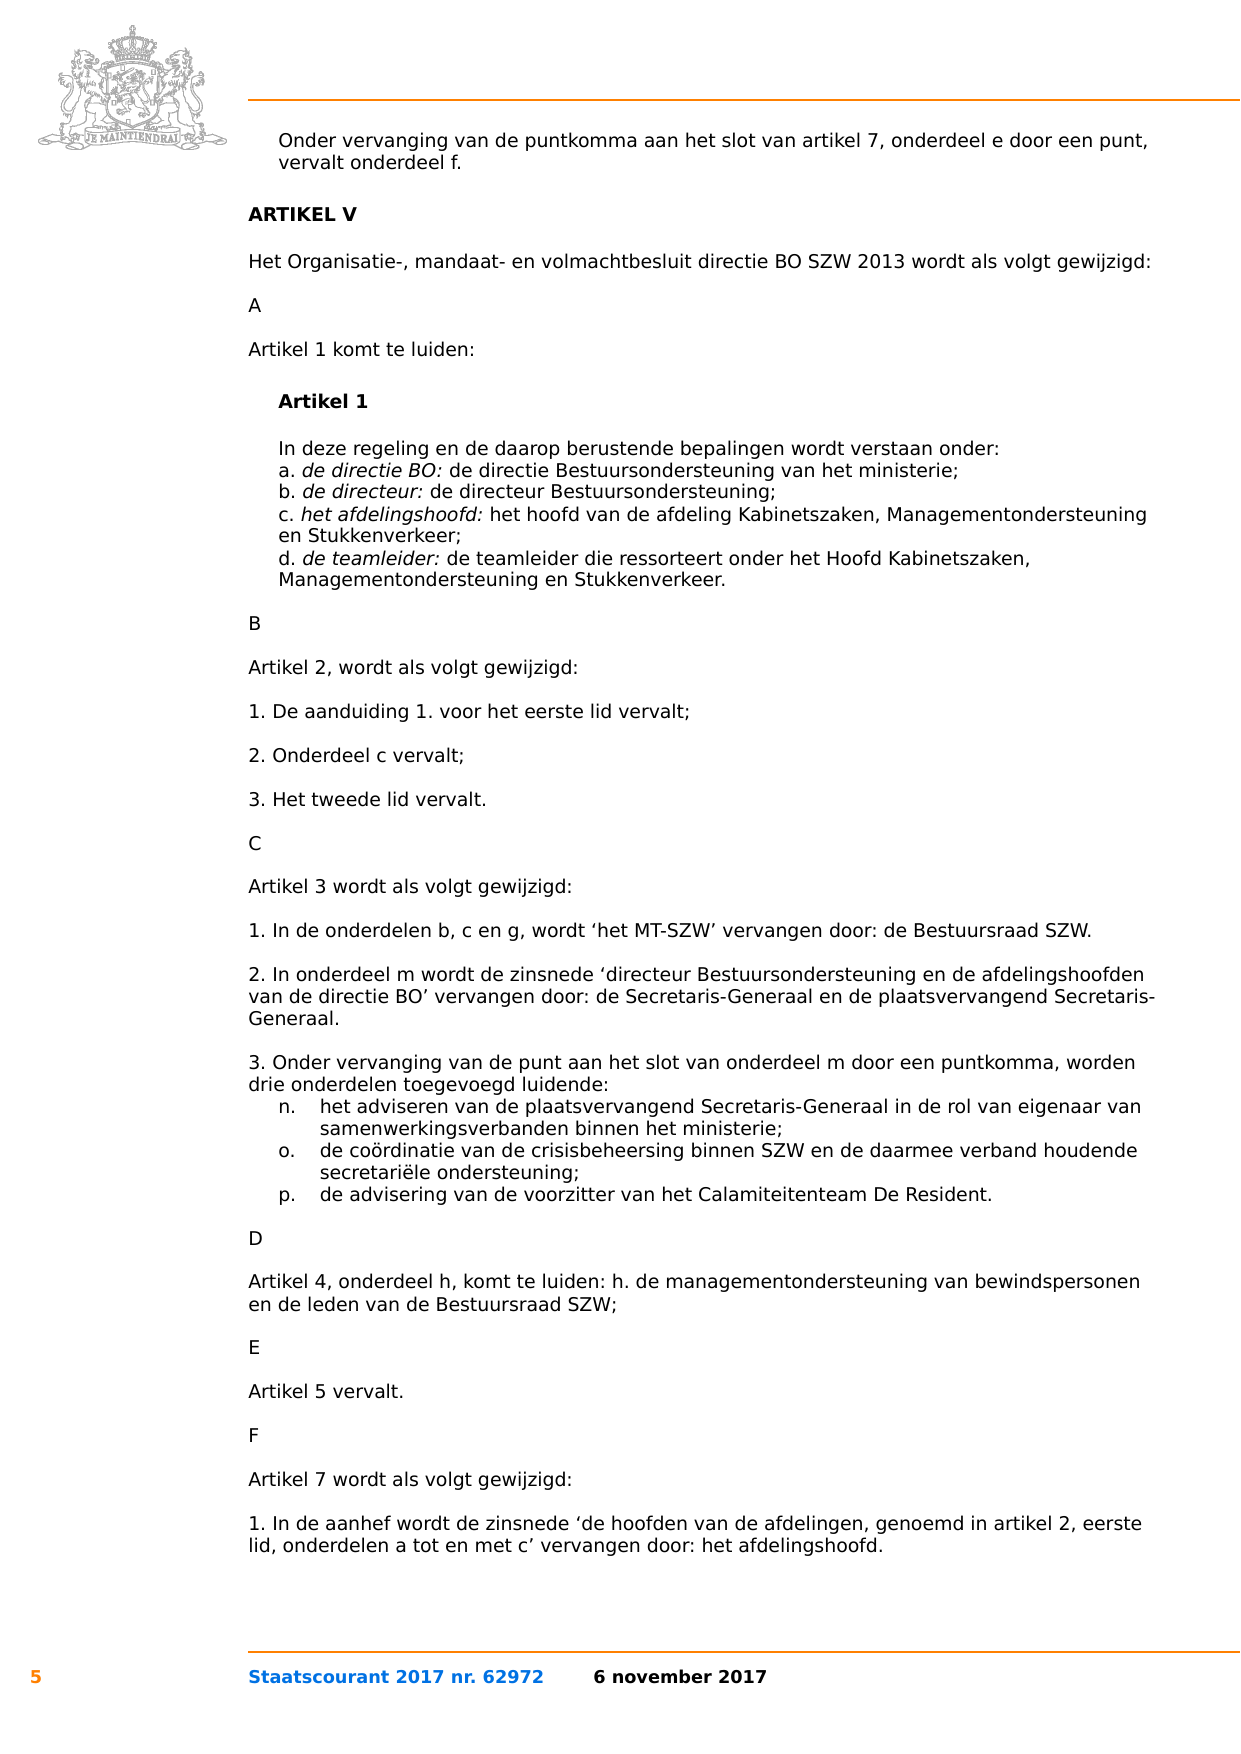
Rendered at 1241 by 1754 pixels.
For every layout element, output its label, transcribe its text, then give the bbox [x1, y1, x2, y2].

text 3. Het tweede lid vervalt. [248, 789, 1163, 811]
text 1. In de onderdelen b, c en g, wordt ‘het MT-SZW’ vervangen door: de Bestuursraad SZW. [248, 920, 1163, 942]
text D [248, 1228, 1163, 1249]
picture [38, 25, 227, 150]
text 1. In de aanhef wordt de zinsnede ‘de hoofden van de afdelingen, genoemd in artikel 2, eerste lid, onderdelen a tot en met c’ vervangen door: het afdelingshoofd. [248, 1513, 1163, 1557]
text Artikel 3 wordt als volgt gewijzigd: [248, 876, 1163, 898]
text n. het adviseren van de plaatsvervangend Secretaris-Generaal in de rol van eigenaar van samenwerkingsverbanden binnen het ministerie; [278, 1096, 1163, 1140]
text Onder vervanging van de puntkomma aan het slot van artikel 7, onderdeel e door een punt, vervalt onderdeel f. [278, 130, 1163, 174]
text d. de teamleider: de teamleider die ressorteert onder het Hoofd Kabinetszaken, Managementondersteuning en Stukkenverkeer. [278, 547, 1163, 591]
text In deze regeling en de daarop berustende bepalingen wordt verstaan onder: [278, 437, 1163, 459]
text E [248, 1337, 1163, 1359]
text 3. Onder vervanging van de punt aan het slot van onderdeel m door een puntkomma, worden drie onderdelen toegevoegd luidende: [248, 1052, 1163, 1096]
text Artikel 5 vervalt. [248, 1381, 1163, 1403]
text a. de directie BO: de directie Bestuursondersteuning van het ministerie; [278, 459, 1163, 481]
text o. de coördinatie van de crisisbeheersing binnen SZW en de daarmee verband houdende secretariële ondersteuning; [278, 1140, 1163, 1184]
text 2. In onderdeel m wordt de zinsnede ‘directeur Bestuursondersteuning en de afdelingshoofden van de directie BO’ vervangen door: de Secretaris-Generaal en de plaatsvervangend Secretaris-Generaal. [248, 964, 1163, 1030]
text 1. De aanduiding 1. voor het eerste lid vervalt; [248, 701, 1163, 723]
text B [248, 613, 1163, 635]
text F [248, 1425, 1163, 1447]
text 2. Onderdeel c vervalt; [248, 745, 1163, 767]
text c. het afdelingshoofd: het hoofd van de afdeling Kabinetszaken, Managementondersteuning en Stukkenverkeer; [278, 503, 1163, 547]
text b. de directeur: de directeur Bestuursondersteuning; [278, 481, 1163, 503]
text Artikel 4, onderdeel h, komt te luiden: h. de managementondersteuning van bewindspersonen en de leden van de Bestuursraad SZW; [248, 1271, 1163, 1315]
text p. de advisering van de voorzitter van het Calamiteitenteam De Resident. [278, 1184, 1163, 1206]
text Het Organisatie-, mandaat- en volmachtbesluit directie BO SZW 2013 wordt als volgt gewijzigd: [248, 251, 1163, 273]
text Artikel 1 komt te luiden: [248, 338, 1163, 361]
text A [248, 295, 1163, 317]
subtitle ARTIKEL V [248, 204, 1163, 226]
subtitle Artikel 1 [278, 391, 1163, 412]
text C [248, 832, 1163, 854]
text Artikel 7 wordt als volgt gewijzigd: [248, 1469, 1163, 1491]
text Artikel 2, wordt als volgt gewijzigd: [248, 657, 1163, 679]
